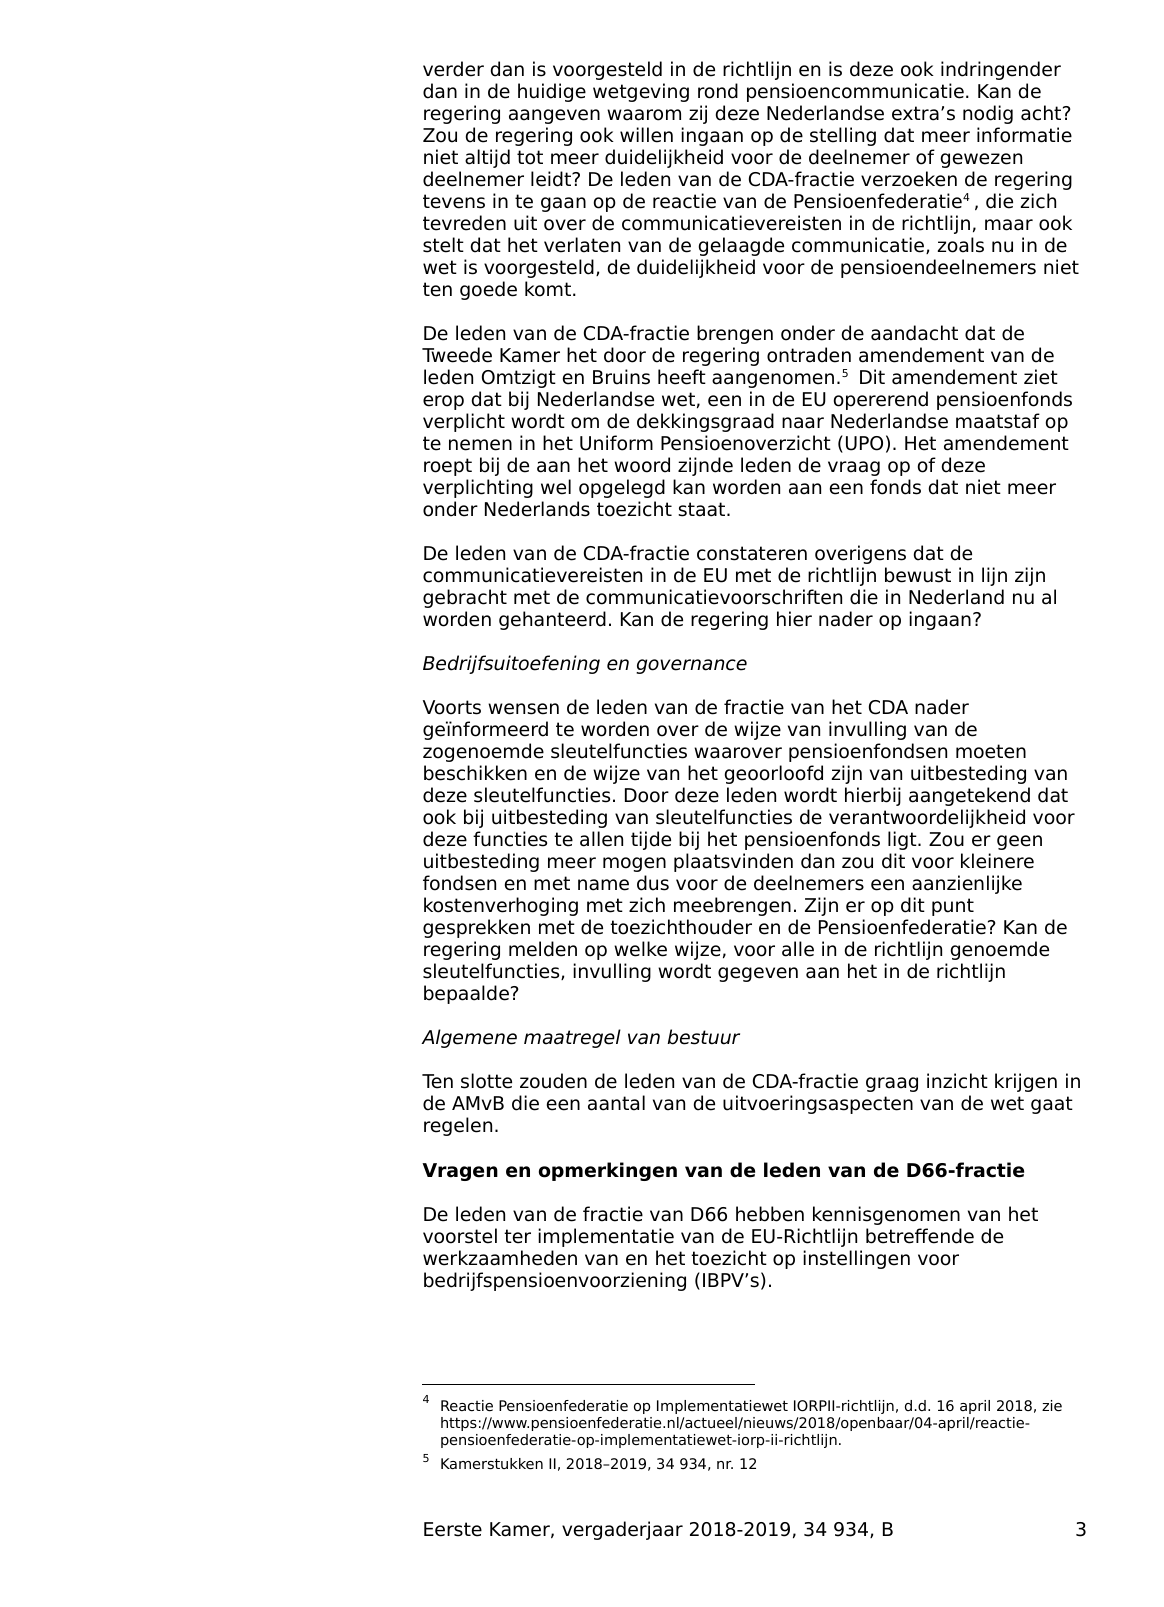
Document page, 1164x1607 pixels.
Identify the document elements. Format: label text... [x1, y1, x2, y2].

subtitle Bedrijfsuitoefening en governance [422, 653, 1087, 675]
text Ten slotte zouden de leden van de CDA-fractie graag inzicht krijgen in de AMvB die een aantal van de uitvoeringsaspecten van de wet gaat regelen. [422, 1071, 1087, 1137]
text Voorts wensen de leden van de fractie van het CDA nader geïnformeerd te worden over de wijze van invulling van de zogenoemde sleutelfuncties waarover pensioenfondsen moeten beschikken en de wijze van het geoorloofd zijn van uitbesteding van deze sleutelfuncties. Door deze leden wordt hierbij aangetekend dat ook bij uitbesteding van sleutelfuncties de verantwoordelijkheid voor deze functies te allen tijde bij het pensioenfonds ligt. Zou er geen uitbesteding meer mogen plaatsvinden dan zou dit voor kleinere fondsen en met name dus voor de deelnemers een aanzienlijke kostenverhoging met zich meebrengen. Zijn er op dit punt gesprekken met de toezichthouder en de Pensioenfederatie? Kan de regering melden op welke wijze, voor alle in de richtlijn genoemde sleutelfuncties, invulling wordt gegeven aan het in de richtlijn bepaalde? [422, 697, 1087, 1005]
subtitle Algemene maatregel van bestuur [422, 1027, 1087, 1049]
text Kamerstukken II, 2018–2019, 34 934, nr. 12 [422, 1452, 1087, 1474]
text Reactie Pensioenfederatie op Implementatiewet IORPII-richtlijn, d.d. 16 april 2018, zie https://www.pensioenfederatie.nl/actueel/nieuws/2018/openbaar/04-april/reactie-pensioenfederatie-op-implementatiewet-iorp-ii-richtlijn. [422, 1393, 1087, 1449]
text verder dan is voorgesteld in de richtlijn en is deze ook indringender dan in de huidige wetgeving rond pensioencommunicatie. Kan de regering aangeven waarom zij deze Nederlandse extra’s nodig acht? Zou de regering ook willen ingaan op de stelling dat meer informatie niet altijd tot meer duidelijkheid voor de deelnemer of gewezen deelnemer leidt? De leden van de CDA-fractie verzoeken de regering tevens in te gaan op de reactie van de Pensioenfederatie, die zich tevreden uit over de communicatievereisten in de richtlijn, maar ook stelt dat het verlaten van de gelaagde communicatie, zoals nu in de wet is voorgesteld, de duidelijkheid voor de pensioendeelnemers niet ten goede komt. [422, 59, 1087, 301]
text De leden van de fractie van D66 hebben kennisgenomen van het voorstel ter implementatie van de EU-Richtlijn betreffende de werkzaamheden van en het toezicht op instellingen voor bedrijfspensioenvoorziening (IBPV’s). [422, 1204, 1087, 1292]
text De leden van de CDA-fractie constateren overigens dat de communicatievereisten in de EU met de richtlijn bewust in lijn zijn gebracht met de communicatievoorschriften die in Nederland nu al worden gehanteerd. Kan de regering hier nader op ingaan? [422, 543, 1087, 631]
subtitle Vragen en opmerkingen van de leden van de D66-fractie [422, 1159, 1087, 1181]
text De leden van de CDA-fractie brengen onder de aandacht dat de Tweede Kamer het door de regering ontraden amendement van de leden Omtzigt en Bruins heeft aangenomen. Dit amendement ziet erop dat bij Nederlandse wet, een in de EU opererend pensioenfonds verplicht wordt om de dekkingsgraad naar Nederlandse maatstaf op te nemen in het Uniform Pensioenoverzicht (UPO). Het amendement roept bij de aan het woord zijnde leden de vraag op of deze verplichting wel opgelegd kan worden aan een fonds dat niet meer onder Nederlands toezicht staat. [422, 323, 1087, 521]
